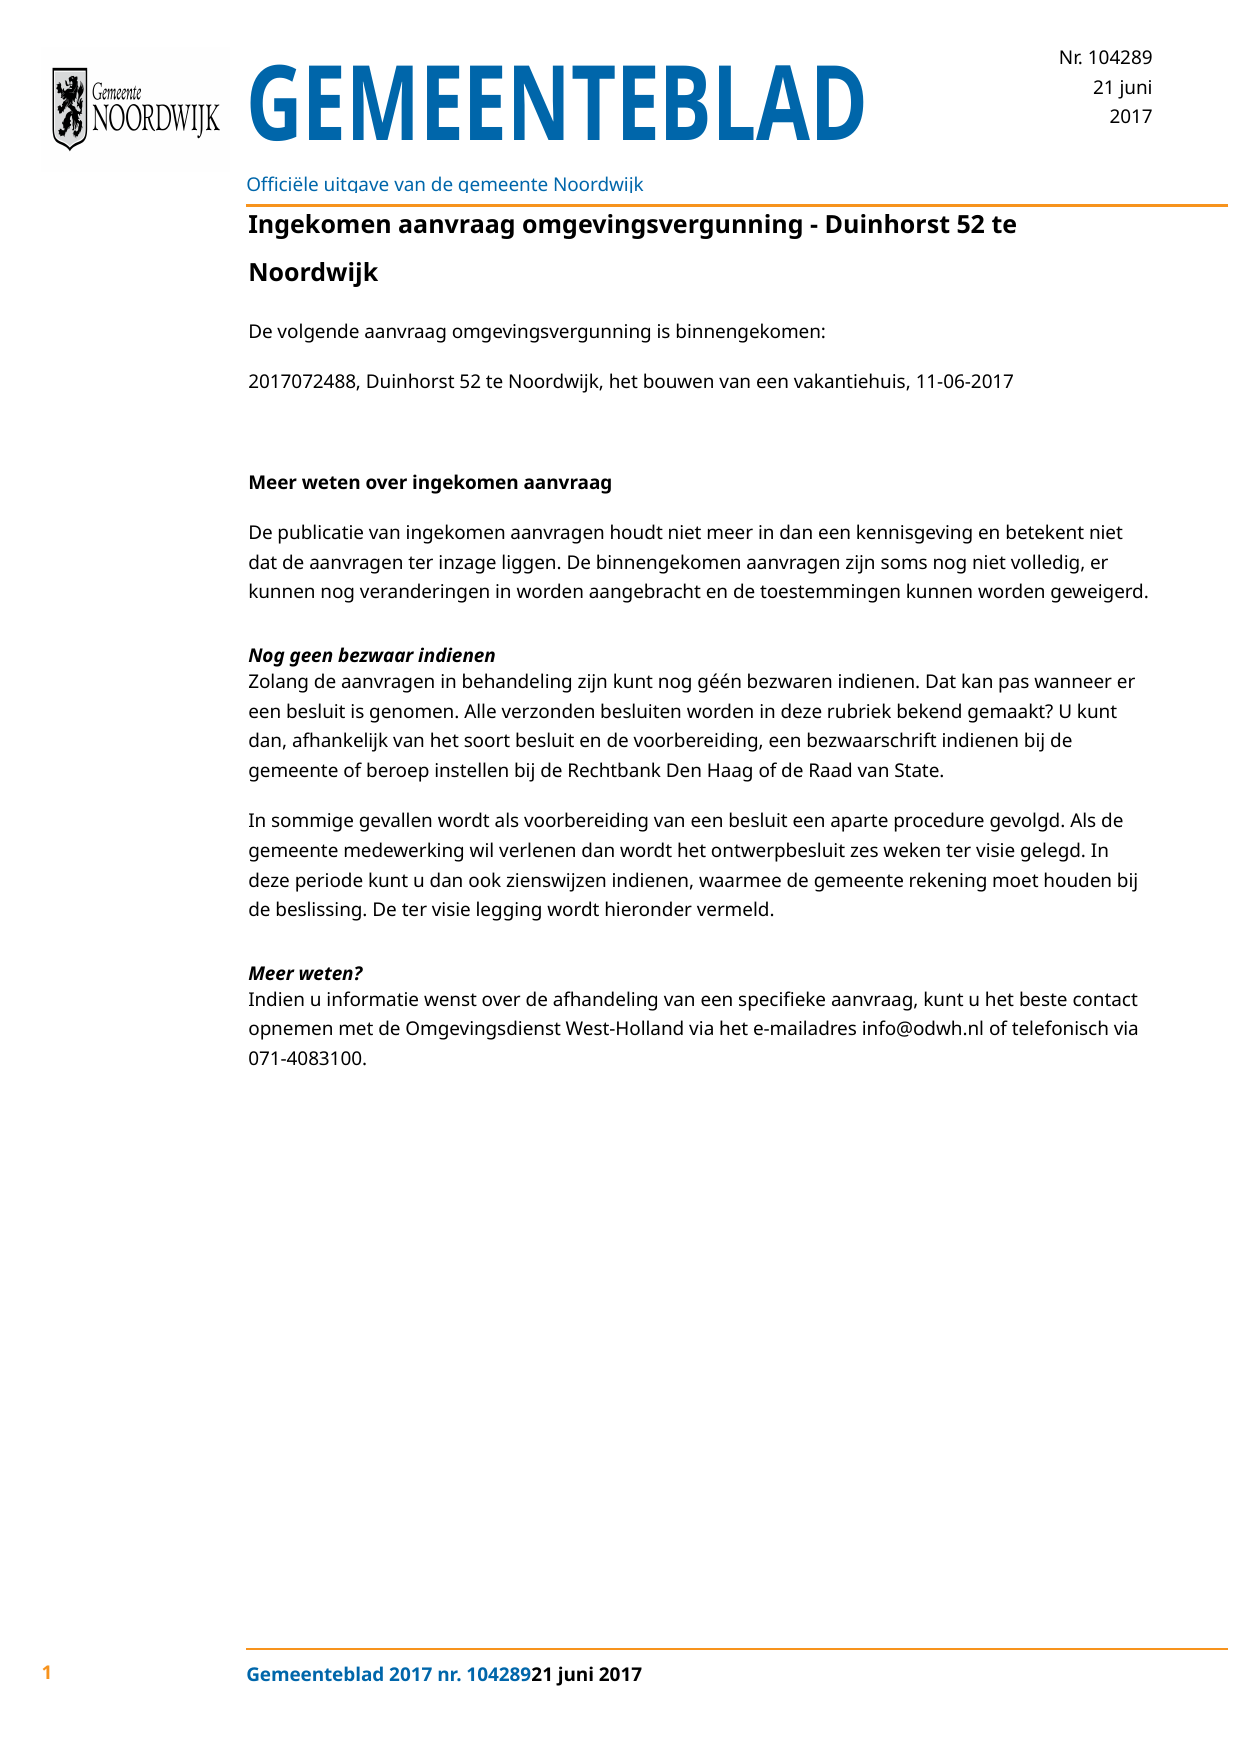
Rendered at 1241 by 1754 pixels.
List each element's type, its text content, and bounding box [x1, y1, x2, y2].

text De volgende aanvraag omgevingsvergunning is binnengekomen: [248, 318, 1152, 344]
text De publicatie van ingekomen aanvragen houdt niet meer in dan een kennisgeving en betekent niet dat de aanvragen ter inzage liggen. De binnengekomen aanvragen zijn soms nog niet volledig, er kunnen nog veranderingen in worden aangebracht en de toestemmingen kunnen worden geweigerd. [248, 519, 1152, 604]
text Nog geen bezwaar indienen [248, 643, 1152, 668]
text In sommige gevallen wordt als voorbereiding van een besluit een aparte procedure gevolgd. Als de gemeente medewerking wil verlenen dan wordt het ontwerpbesluit zes weken ter visie gelegd. In deze periode kunt u dan ook zienswijzen indienen, waarmee de gemeente rekening moet houden bij de beslissing. De ter visie legging wordt hieronder vermeld. [248, 808, 1152, 922]
text Meer weten over ingekomen aanvraag [248, 469, 1152, 495]
text 2017072488, Duinhorst 52 te Noordwijk, het bouwen van een vakantiehuis, 11-06-2017 [248, 368, 1152, 394]
text Zolang de aanvragen in behandeling zijn kunt nog géén bezwaren indienen. Dat kan pas wanneer er een besluit is genomen. Alle verzonden besluiten worden in deze rubriek bekend gemaakt? U kunt dan, afhankelijk van het soort besluit en de voorbereiding, een bezwaarschrift indienen bij de gemeente of beroep instellen bij de Rechtbank Den Haag of de Raad van State. [248, 668, 1152, 783]
text Indien u informatie wenst over de afhandeling van een specifieke aanvraag, kunt u het beste contact opnemen met de Omgevingsdienst West-Holland via het e-mailadres info@odwh.nl of telefonisch via 071-4083100. [248, 986, 1152, 1071]
picture [41, 47, 231, 172]
text Meer weten? [248, 960, 1152, 986]
text Ingekomen aanvraag omgevingsvergunning - Duinhorst 52 te Noordwijk [248, 207, 1152, 288]
